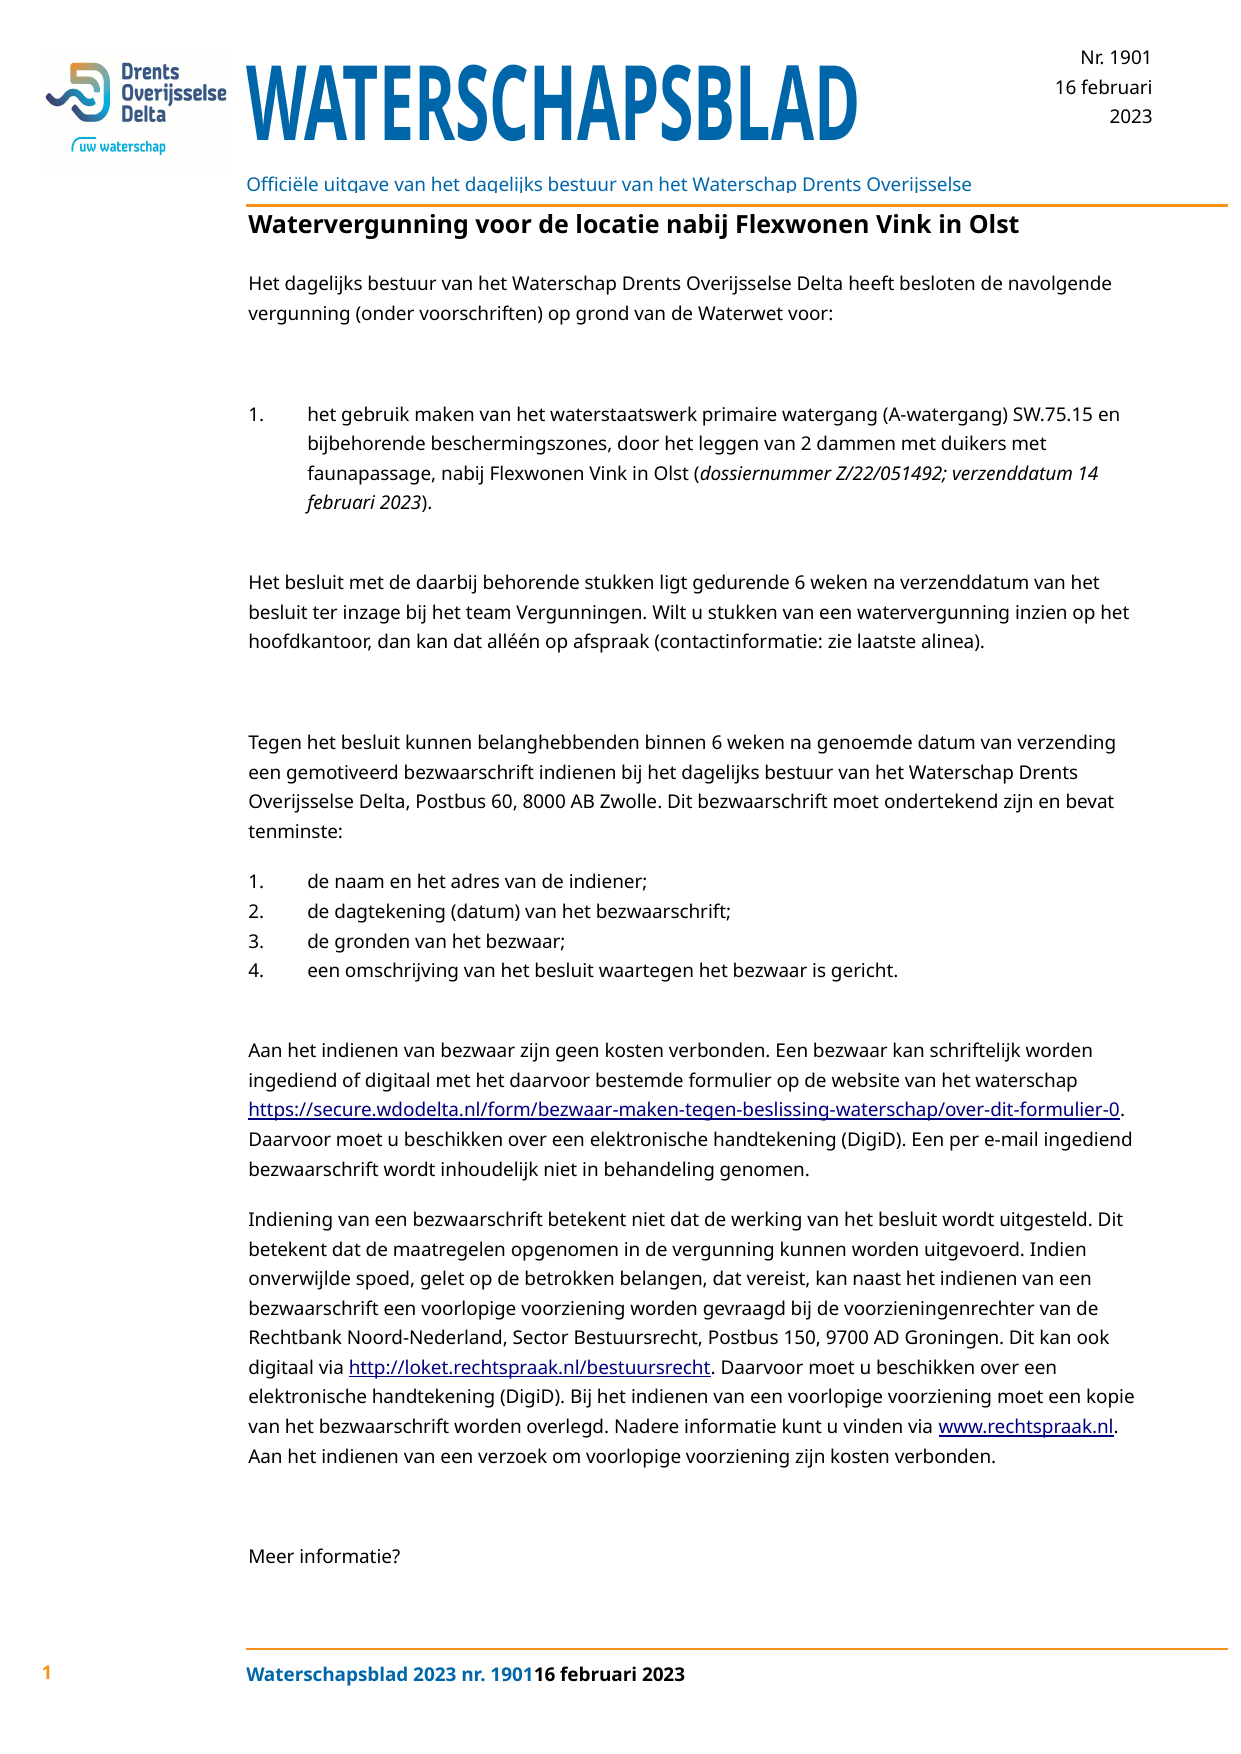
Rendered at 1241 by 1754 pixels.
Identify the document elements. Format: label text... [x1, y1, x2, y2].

list een omschrijving van het besluit waartegen het bezwaar is gericht. [248, 957, 1152, 983]
picture [41, 47, 231, 172]
text Het besluit met de daarbij behorende stukken ligt gedurende 6 weken na verzenddatum van het besluit ter inzage bij het team Vergunningen. Wilt u stukken van een watervergunning inzien op het hoofdkantoor, dan kan dat alléén op afspraak (contactinformatie: zie laatste alinea). [248, 569, 1152, 654]
text Aan het indienen van bezwaar zijn geen kosten verbonden. Een bezwaar kan schriftelijk worden ingediend of digitaal met het daarvoor bestemde formulier op de website van het waterschap https://secure.wdodelta.nl/form/bezwaar-maken-tegen-beslissing-waterschap/over-dit-formulier-0. Daarvoor moet u beschikken over een elektronische handtekening (DigiD). Een per e-mail ingediend bezwaarschrift wordt inhoudelijk niet in behandeling genomen. [248, 1037, 1152, 1181]
text Indiening van een bezwaarschrift betekent niet dat de werking van het besluit wordt uitgesteld. Dit betekent dat de maatregelen opgenomen in de vergunning kunnen worden uitgevoerd. Indien onverwijlde spoed, gelet op de betrokken belangen, dat vereist, kan naast het indienen van een bezwaarschrift een voorlopige voorziening worden gevraagd bij de voorzieningenrechter van de Rechtbank Noord-Nederland, Sector Bestuursrecht, Postbus 150, 9700 AD Groningen. Dit kan ook digitaal via http://loket.rechtspraak.nl/bestuursrecht. Daarvoor moet u beschikken over een elektronische handtekening (DigiD). Bij het indienen van een voorlopige voorziening moet een kopie van het bezwaarschrift worden overlegd. Nadere informatie kunt u vinden via www.rechtspraak.nl. Aan het indienen van een verzoek om voorlopige voorziening zijn kosten verbonden. [248, 1206, 1152, 1468]
text Meer informatie? [248, 1544, 1152, 1569]
list de dagtekening (datum) van het bezwaarschrift; [248, 898, 1152, 924]
text Het dagelijks bestuur van het Waterschap Drents Overijsselse Delta heeft besloten de navolgende vergunning (onder voorschriften) op grond van de Waterwet voor: [248, 270, 1152, 326]
list de gronden van het bezwaar; [248, 928, 1152, 953]
text Watervergunning voor de locatie nabij Flexwonen Vink in Olst [248, 207, 1152, 241]
list de naam en het adres van de indiener; [248, 869, 1152, 894]
text Tegen het besluit kunnen belanghebbenden binnen 6 weken na genoemde datum van verzending een gemotiveerd bezwaarschrift indienen bij het dagelijks bestuur van het Waterschap Drents Overijsselse Delta, Postbus 60, 8000 AB Zwolle. Dit bezwaarschrift moet ondertekend zijn en bevat tenminste: [248, 729, 1152, 844]
list het gebruik maken van het waterstaatswerk primaire watergang (A-watergang) SW.75.15 en bijbehorende beschermingszones, door het leggen van 2 dammen met duikers met faunapassage, nabij Flexwonen Vink in Olst (dossiernummer Z/22/051492; verzenddatum 14 februari 2023). [248, 401, 1152, 515]
